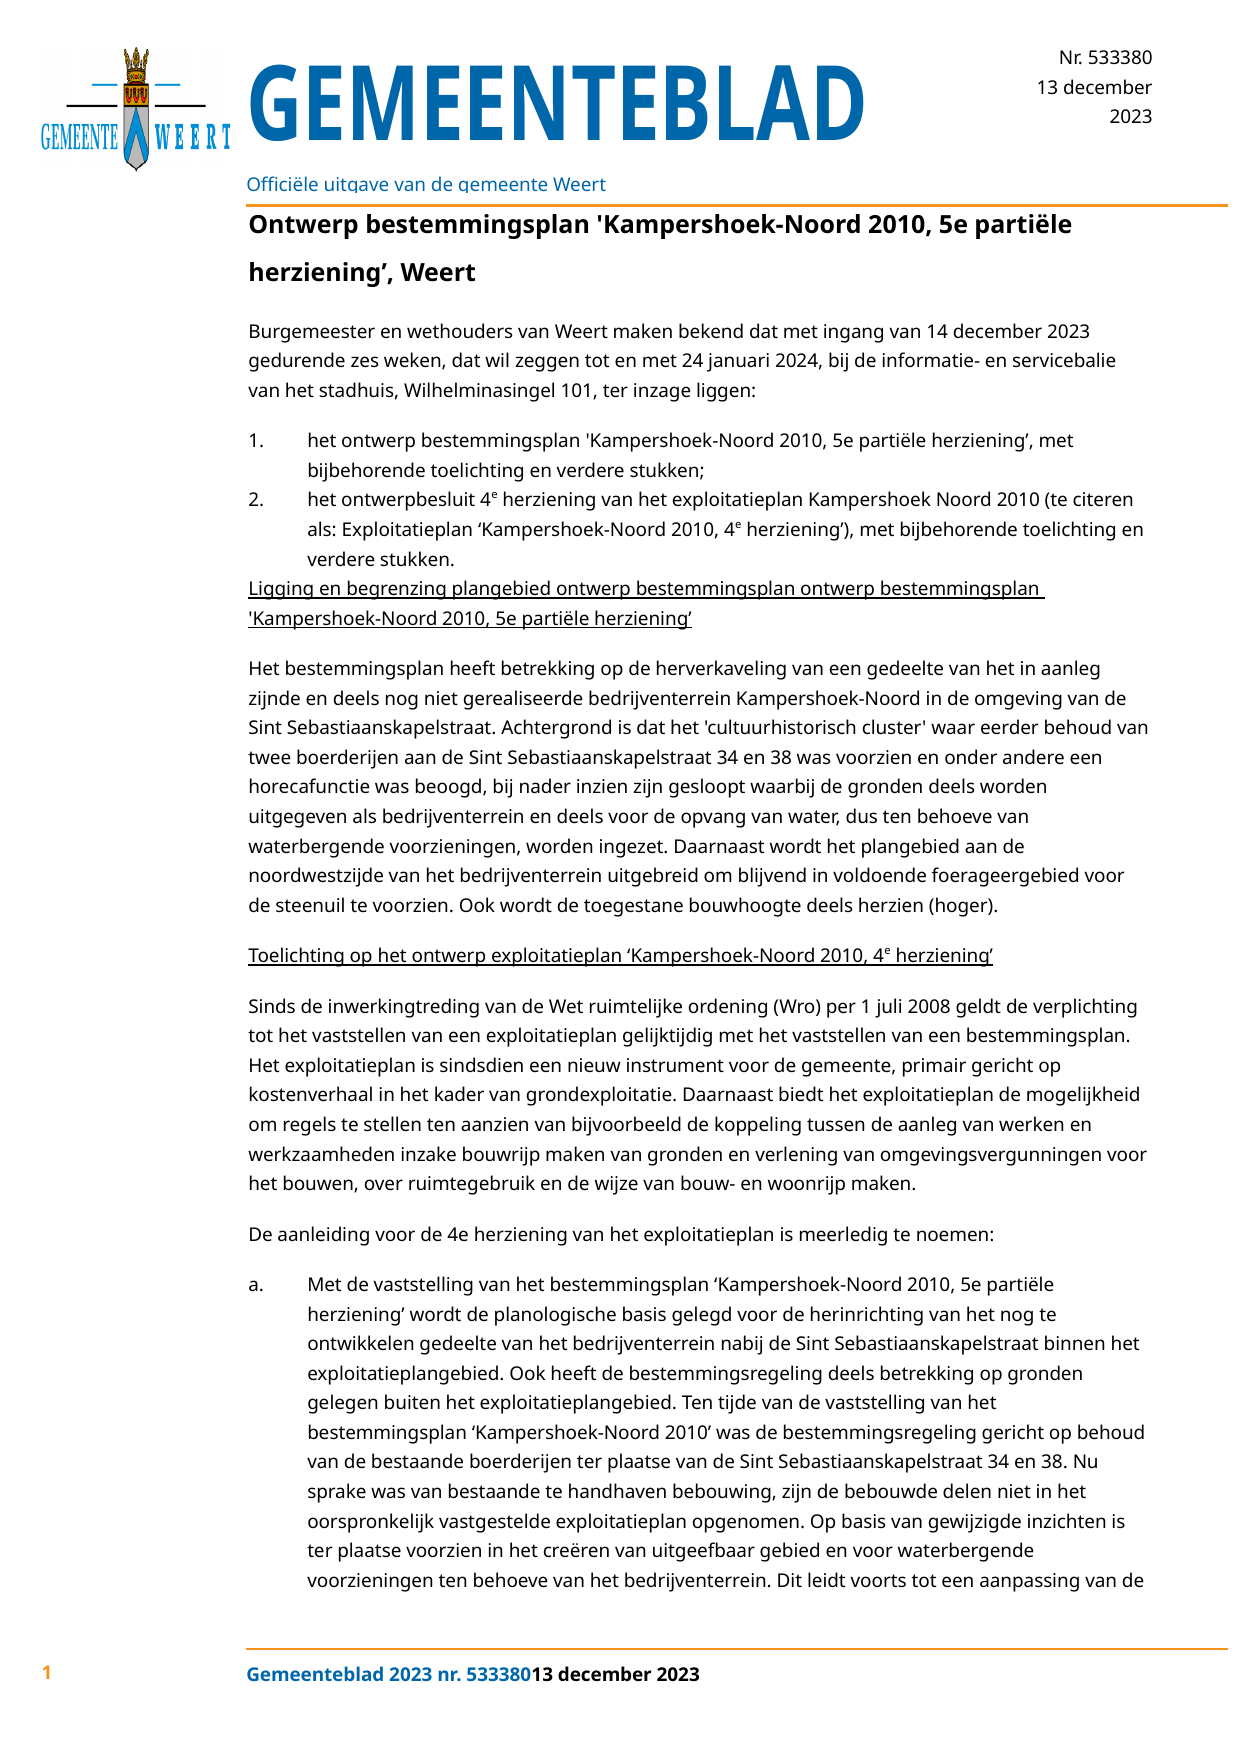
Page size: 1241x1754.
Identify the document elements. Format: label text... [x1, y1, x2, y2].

text De aanleiding voor de 4e herziening van het exploitatieplan is meerledig te noemen: [248, 1221, 1152, 1247]
list het ontwerpbesluit 4e herziening van het exploitatieplan Kampershoek Noord 2010 (te citeren als: Exploitatieplan ‘Kampershoek-Noord 2010, 4e herziening’), met bijbehorende toelichting en verdere stukken. [248, 487, 1152, 572]
text Toelichting op het ontwerp exploitatieplan ‘Kampershoek-Noord 2010, 4e herziening’ [248, 942, 1152, 968]
text Ontwerp bestemmingsplan 'Kampershoek-Noord 2010, 5e partiële herziening’, Weert [248, 207, 1152, 288]
picture [41, 47, 231, 172]
text Burgemeester en wethouders van Weert maken bekend dat met ingang van 14 december 2023 gedurende zes weken, dat wil zeggen tot en met 24 januari 2024, bij de informatie- en servicebalie van het stadhuis, Wilhelminasingel 101, ter inzage liggen: [248, 318, 1152, 403]
text Het bestemmingsplan heeft betrekking op de herverkaveling van een gedeelte van het in aanleg zijnde en deels nog niet gerealiseerde bedrijventerrein Kampershoek-Noord in de omgeving van de Sint Sebastiaanskapelstraat. Achtergrond is dat het 'cultuurhistorisch cluster' waar eerder behoud van twee boerderijen aan de Sint Sebastiaanskapelstraat 34 en 38 was voorzien en onder andere een horecafunctie was beoogd, bij nader inzien zijn gesloopt waarbij de gronden deels worden uitgegeven als bedrijventerrein en deels voor de opvang van water, dus ten behoeve van waterbergende voorzieningen, worden ingezet. Daarnaast wordt het plangebied aan de noordwestzijde van het bedrijventerrein uitgebreid om blijvend in voldoende foerageergebied voor de steenuil te voorzien. Ook wordt de toegestane bouwhoogte deels herzien (hoger). [248, 655, 1152, 918]
text Ligging en begrenzing plangebied ontwerp bestemmingsplan ontwerp bestemmingsplan 'Kampershoek-Noord 2010, 5e partiële herziening’ [248, 575, 1152, 631]
list Met de vaststelling van het bestemmingsplan ‘Kampershoek-Noord 2010, 5e partiële herziening’ wordt de planologische basis gelegd voor de herinrichting van het nog te ontwikkelen gedeelte van het bedrijventerrein nabij de Sint Sebastiaanskapelstraat binnen het exploitatieplangebied. Ook heeft de bestemmingsregeling deels betrekking op gronden gelegen buiten het exploitatieplangebied. Ten tijde van de vaststelling van het bestemmingsplan ‘Kampershoek-Noord 2010’ was de bestemmingsregeling gericht op behoud van de bestaande boerderijen ter plaatse van de Sint Sebastiaanskapelstraat 34 en 38. Nu sprake was van bestaande te handhaven bebouwing, zijn de bebouwde delen niet in het oorspronkelijk vastgestelde exploitatieplan opgenomen. Op basis van gewijzigde inzichten is ter plaatse voorzien in het creëren van uitgeefbaar gebied en voor waterbergende voorzieningen ten behoeve van het bedrijventerrein. Dit leidt voorts tot een aanpassing van de [248, 1271, 1152, 1593]
list het ontwerp bestemmingsplan 'Kampershoek-Noord 2010, 5e partiële herziening’, met bijbehorende toelichting en verdere stukken; [248, 427, 1152, 483]
text Sinds de inwerkingtreding van de Wet ruimtelijke ordening (Wro) per 1 juli 2008 geldt de verplichting tot het vaststellen van een exploitatieplan gelijktijdig met het vaststellen van een bestemmingsplan. Het exploitatieplan is sindsdien een nieuw instrument voor de gemeente, primair gericht op kostenverhaal in het kader van grondexploitatie. Daarnaast biedt het exploitatieplan de mogelijkheid om regels te stellen ten aanzien van bijvoorbeeld de koppeling tussen de aanleg van werken en werkzaamheden inzake bouwrijp maken van gronden en verlening van omgevingsvergunningen voor het bouwen, over ruimtegebruik en de wijze van bouw- en woonrijp maken. [248, 993, 1152, 1196]
